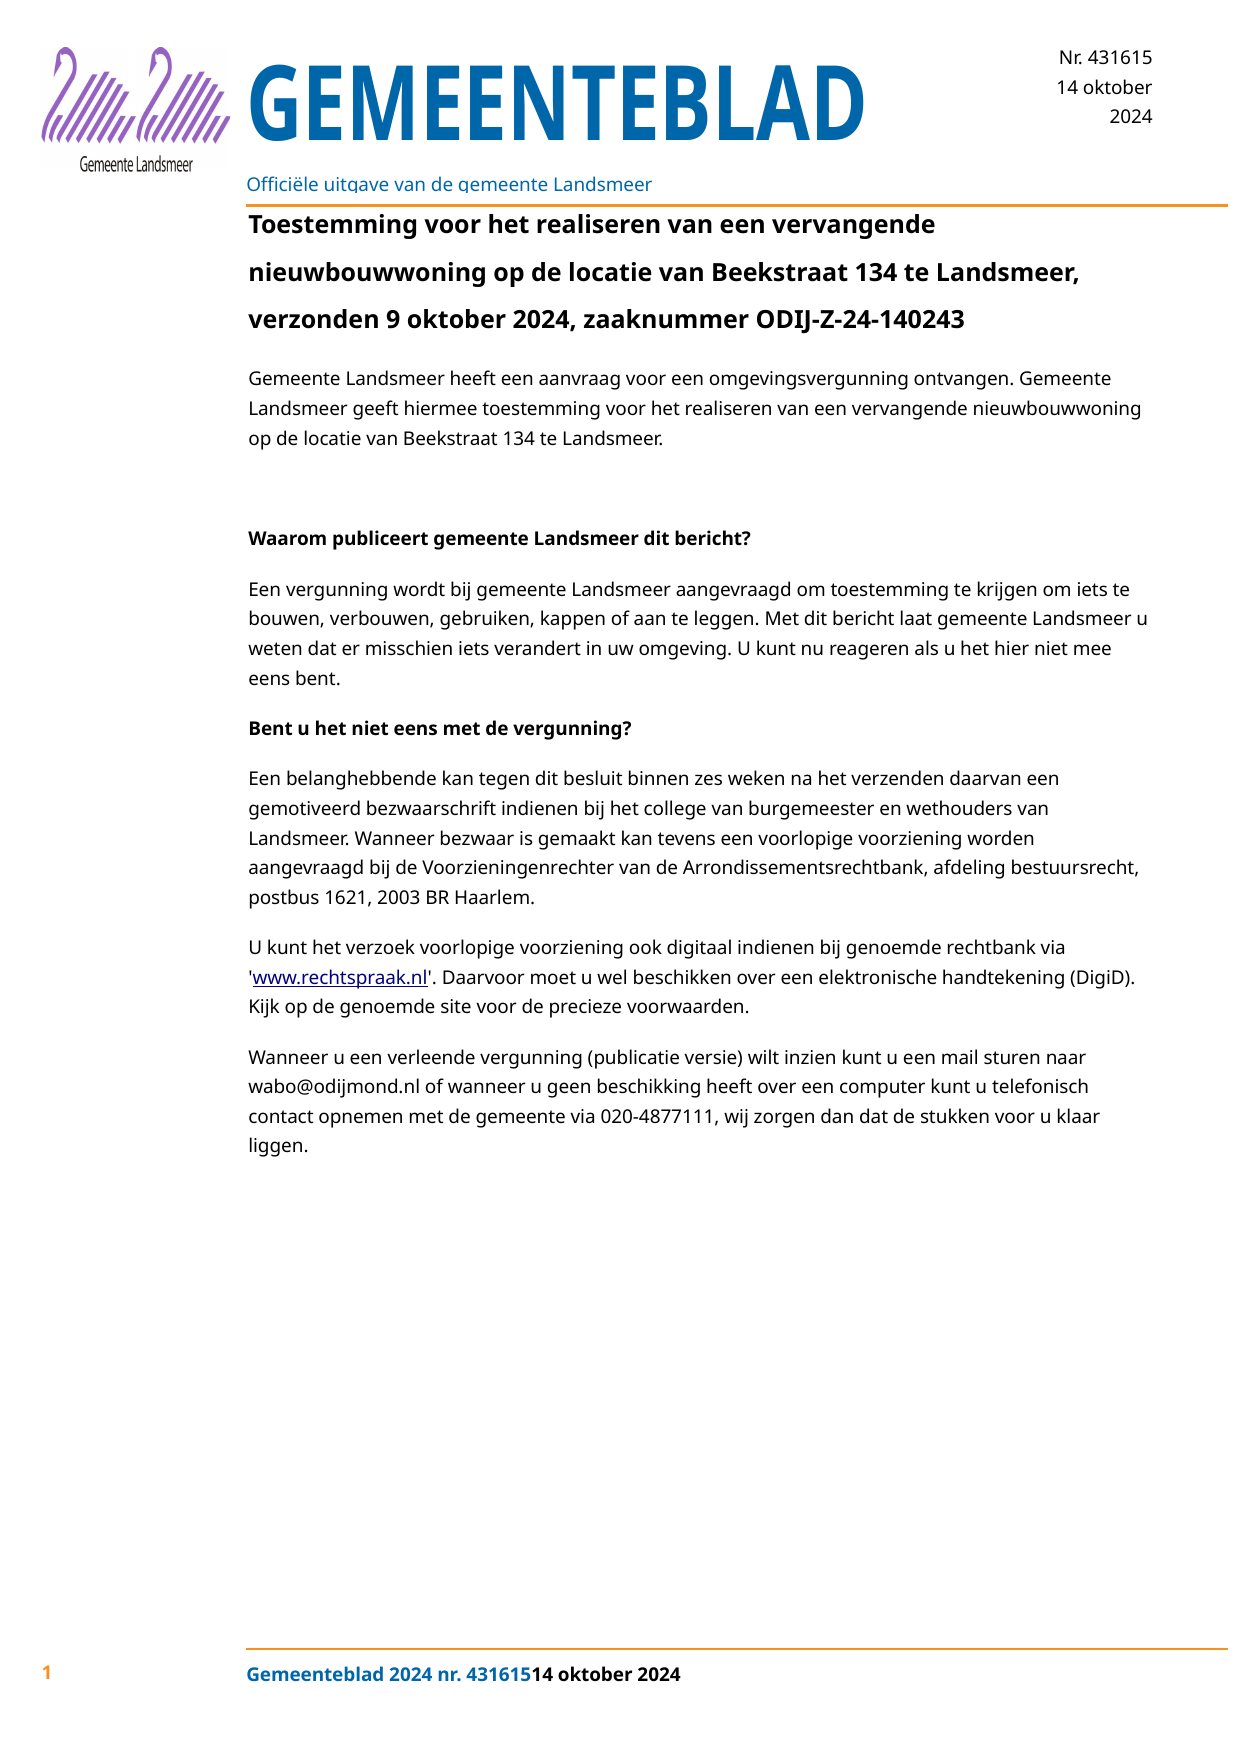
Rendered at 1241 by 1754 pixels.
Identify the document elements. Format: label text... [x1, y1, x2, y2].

text Bent u het niet eens met de vergunning? [248, 715, 1152, 741]
text Wanneer u een verleende vergunning (publicatie versie) wilt inzien kunt u een mail sturen naar wabo@odijmond.nl of wanneer u geen beschikking heeft over een computer kunt u telefonisch contact opnemen met de gemeente via 020-4877111, wij zorgen dan dat de stukken voor u klaar liggen. [248, 1044, 1152, 1158]
text Een vergunning wordt bij gemeente Landsmeer aangevraagd om toestemming te krijgen om iets te bouwen, verbouwen, gebruiken, kappen of aan te leggen. Met dit bericht laat gemeente Landsmeer u weten dat er misschien iets verandert in uw omgeving. U kunt nu reageren als u het hier niet mee eens bent. [248, 576, 1152, 690]
text U kunt het verzoek voorlopige voorziening ook digitaal indienen bij genoemde rechtbank via 'www.rechtspraak.nl'. Daarvoor moet u wel beschikken over een elektronische handtekening (DigiD). Kijk op de genoemde site voor de precieze voorwaarden. [248, 934, 1152, 1019]
text Toestemming voor het realiseren van een vervangende nieuwbouwwoning op de locatie van Beekstraat 134 te Landsmeer, verzonden 9 oktober 2024, zaaknummer ODIJ-Z-24-140243 [248, 207, 1152, 336]
text Gemeente Landsmeer heeft een aanvraag voor een omgevingsvergunning ontvangen. Gemeente Landsmeer geeft hiermee toestemming voor het realiseren van een vervangende nieuwbouwwoning op de locatie van Beekstraat 134 te Landsmeer. [248, 366, 1152, 450]
text Een belanghebbende kan tegen dit besluit binnen zes weken na het verzenden daarvan een gemotiveerd bezwaarschrift indienen bij het college van burgemeester en wethouders van Landsmeer. Wanneer bezwaar is gemaakt kan tevens een voorlopige voorziening worden aangevraagd bij de Voorzieningenrechter van de Arrondissementsrechtbank, afdeling bestuursrecht, postbus 1621, 2003 BR Haarlem. [248, 766, 1152, 909]
text Waarom publiceert gemeente Landsmeer dit bericht? [248, 526, 1152, 551]
picture [41, 47, 231, 172]
